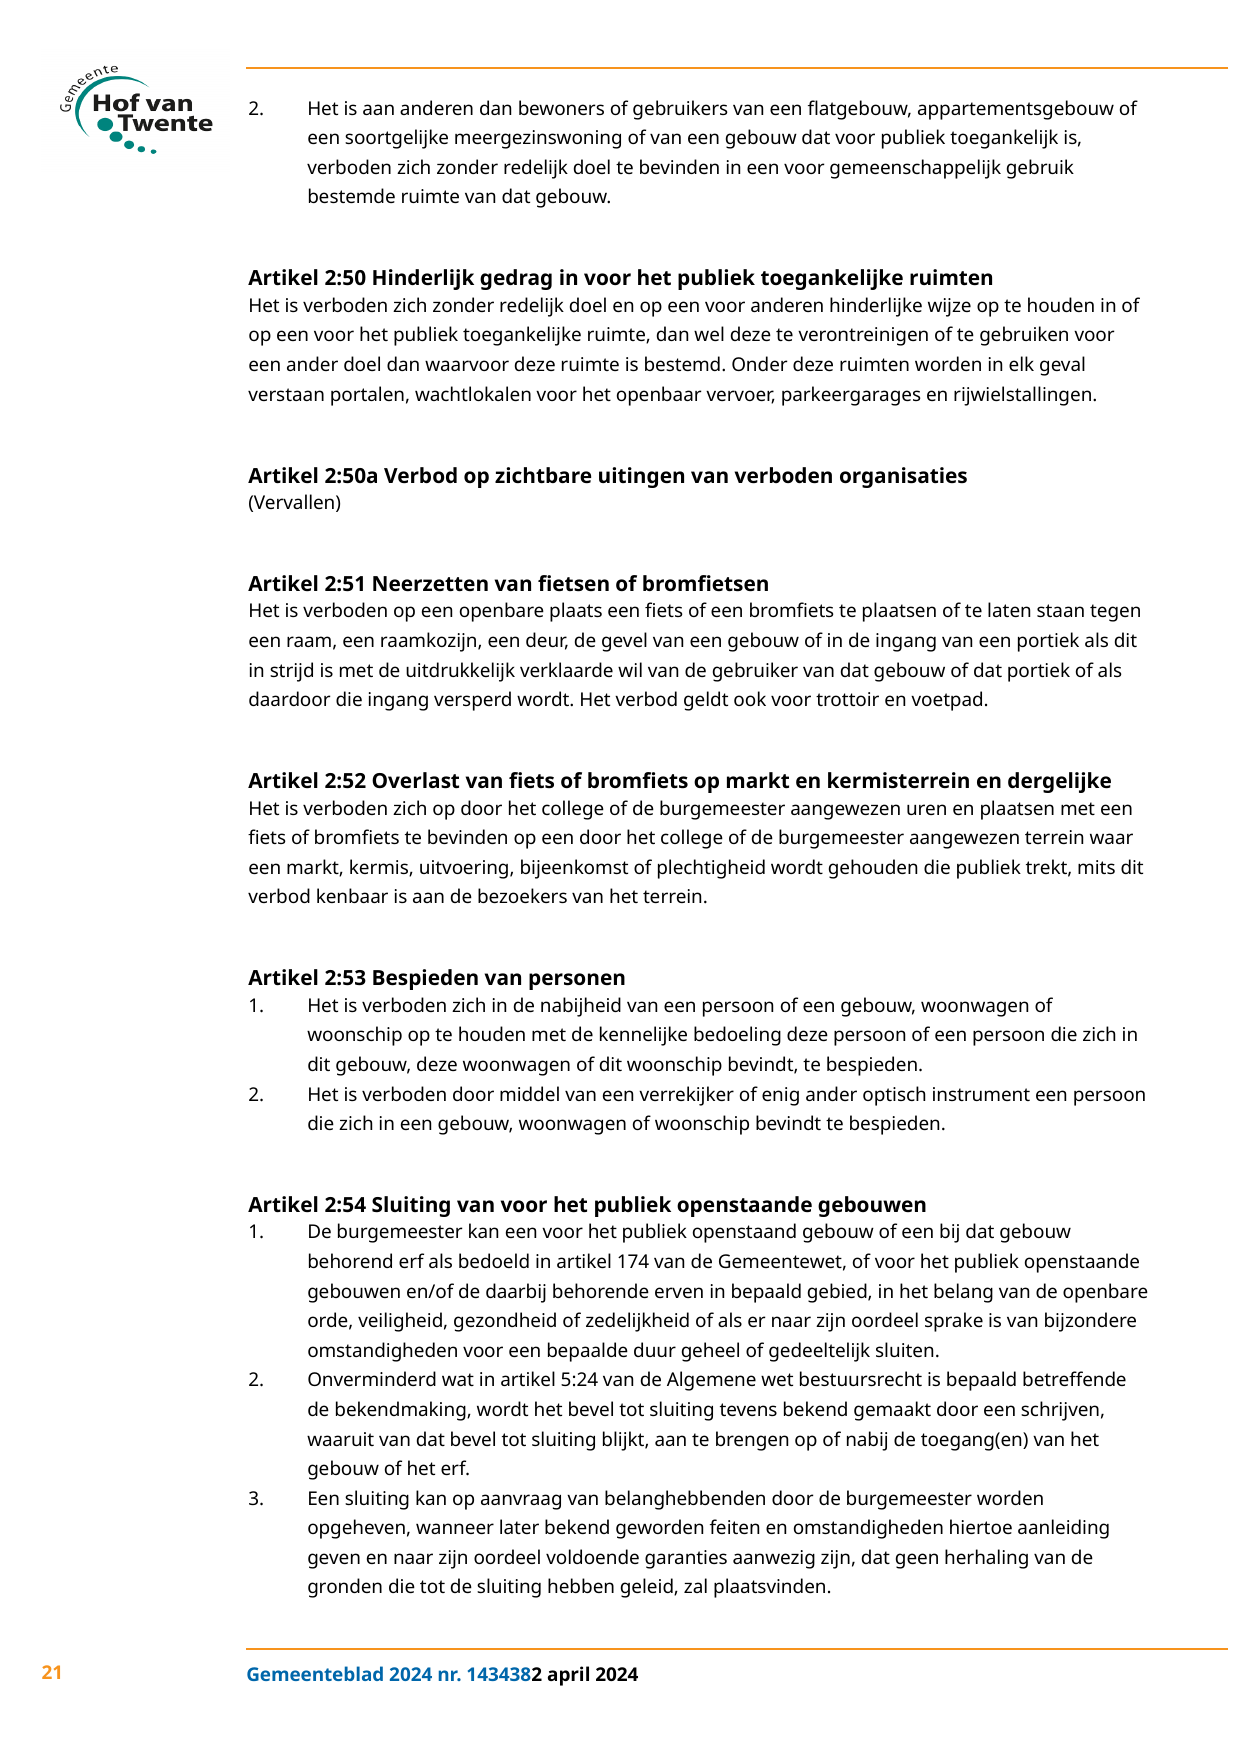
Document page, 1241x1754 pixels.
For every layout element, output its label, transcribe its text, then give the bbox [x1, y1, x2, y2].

text (Vervallen) [248, 489, 1152, 515]
text Artikel 2:52 Overlast van fiets of bromfiets op markt en kermisterrein en dergelijke [248, 766, 1152, 795]
text Artikel 2:51 Neerzetten van fietsen of bromfietsen [248, 569, 1152, 598]
text Het is verboden zich op door het college of de burgemeester aangewezen uren en plaatsen met een fiets of bromfiets te bevinden op een door het college of de burgemeester aangewezen terrein waar een markt, kermis, uitvoering, bijeenkomst of plechtigheid wordt gehouden die publiek trekt, mits dit verbod kenbaar is aan de bezoekers van het terrein. [248, 795, 1152, 909]
list De burgemeester kan een voor het publiek openstaand gebouw of een bij dat gebouw behorend erf als bedoeld in artikel 174 van de Gemeentewet, of voor het publiek openstaande gebouwen en/of de daarbij behorende erven in bepaald gebied, in het belang van de openbare orde, veiligheid, gezondheid of zedelijkheid of als er naar zijn oordeel sprake is van bijzondere omstandigheden voor een bepaalde duur geheel of gedeeltelijk sluiten. [248, 1219, 1152, 1363]
list Het is verboden zich in de nabijheid van een persoon of een gebouw, woonwagen of woonschip op te houden met de kennelijke bedoeling deze persoon of een persoon die zich in dit gebouw, deze woonwagen of dit woonschip bevindt, te bespieden. [248, 992, 1152, 1077]
list Het is verboden door middel van een verrekijker of enig ander optisch instrument een persoon die zich in een gebouw, woonwagen of woonschip bevindt te bespieden. [248, 1081, 1152, 1136]
list Onverminderd wat in artikel 5:24 van de Algemene wet bestuursrecht is bepaald betreffende de bekendmaking, wordt het bevel tot sluiting tevens bekend gemaakt door een schrijven, waaruit van dat bevel tot sluiting blijkt, aan te brengen op of nabij de toegang(en) van het gebouw of het erf. [248, 1367, 1152, 1481]
list Het is aan anderen dan bewoners of gebruikers van een flatgebouw, appartementsgebouw of een soortgelijke meergezinswoning of van een gebouw dat voor publiek toegankelijk is, verboden zich zonder redelijk doel te bevinden in een voor gemeenschappelijk gebruik bestemde ruimte van dat gebouw. [248, 95, 1152, 209]
text Het is verboden zich zonder redelijk doel en op een voor anderen hinderlijke wijze op te houden in of op een voor het publiek toegankelijke ruimte, dan wel deze te verontreinigen of te gebruiken voor een ander doel dan waarvoor deze ruimte is bestemd. Onder deze ruimten worden in elk geval verstaan portalen, wachtlokalen voor het openbaar vervoer, parkeergarages en rijwielstallingen. [248, 292, 1152, 406]
text Het is verboden op een openbare plaats een fiets of een bromfiets te plaatsen of te laten staan tegen een raam, een raamkozijn, een deur, de gevel van een gebouw of in de ingang van een portiek als dit in strijd is met de uitdrukkelijk verklaarde wil van de gebruiker van dat gebouw of dat portiek of als daardoor die ingang versperd wordt. Het verbod geldt ook voor trottoir en voetpad. [248, 598, 1152, 712]
text Artikel 2:50 Hinderlijk gedrag in voor het publiek toegankelijke ruimten [248, 263, 1152, 292]
text Artikel 2:53 Bespieden van personen [248, 963, 1152, 992]
picture [41, 47, 231, 172]
text Artikel 2:54 Sluiting van voor het publiek openstaande gebouwen [248, 1190, 1152, 1219]
list Een sluiting kan op aanvraag van belanghebbenden door de burgemeester worden opgeheven, wanneer later bekend geworden feiten en omstandigheden hiertoe aanleiding geven en naar zijn oordeel voldoende garanties aanwezig zijn, dat geen herhaling van de gronden die tot de sluiting hebben geleid, zal plaatsvinden. [248, 1485, 1152, 1599]
text Artikel 2:50a Verbod op zichtbare uitingen van verboden organisaties [248, 461, 1152, 489]
